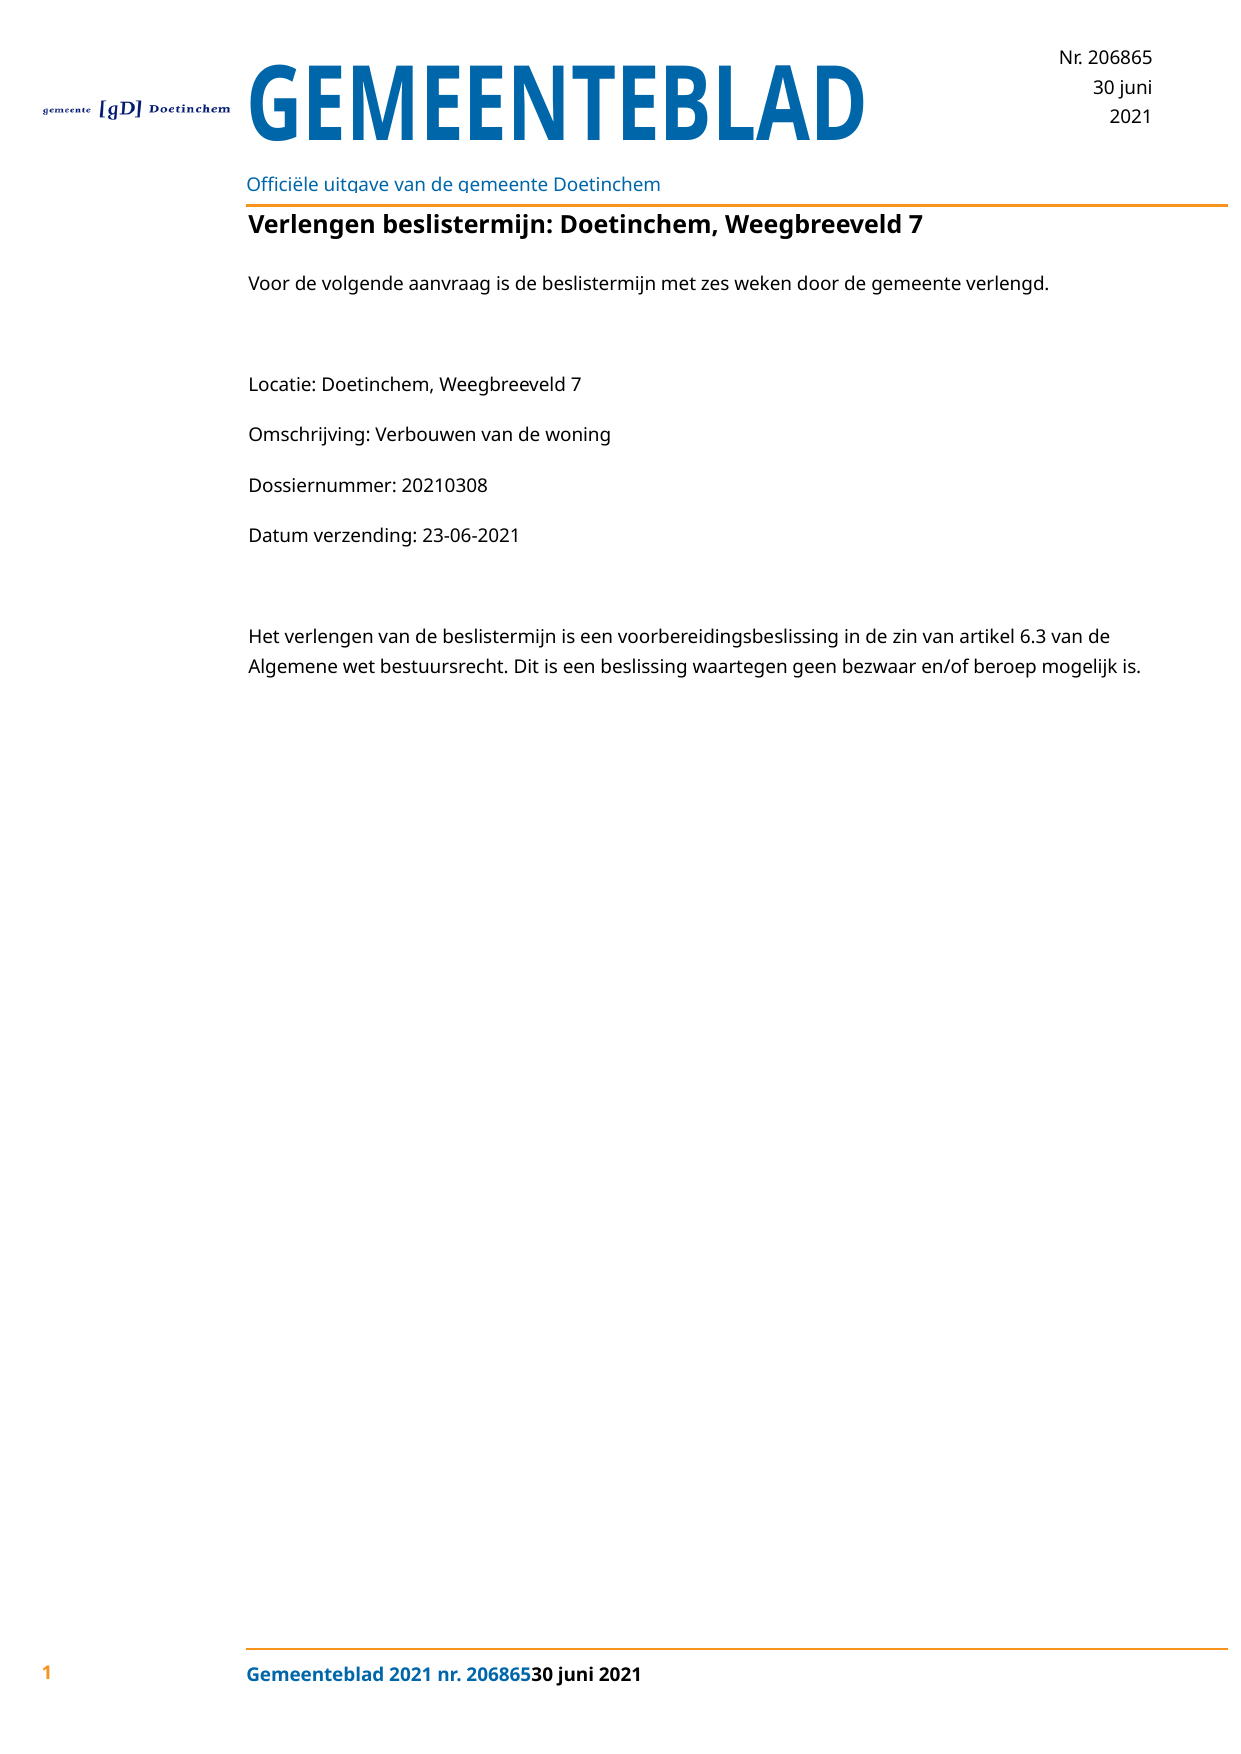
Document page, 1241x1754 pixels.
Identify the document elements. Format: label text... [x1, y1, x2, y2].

text Omschrijving: Verbouwen van de woning [248, 422, 1152, 447]
text Het verlengen van de beslistermijn is een voorbereidingsbeslissing in de zin van artikel 6.3 van de Algemene wet bestuursrecht. Dit is een beslissing waartegen geen bezwaar en/of beroep mogelijk is. [248, 623, 1152, 678]
text Locatie: Doetinchem, Weegbreeveld 7 [248, 371, 1152, 397]
picture [41, 47, 231, 172]
text Datum verzending: 23-06-2021 [248, 522, 1152, 548]
text Verlengen beslistermijn: Doetinchem, Weegbreeveld 7 [248, 207, 1152, 241]
text Dossiernummer: 20210308 [248, 472, 1152, 498]
text Voor de volgende aanvraag is de beslistermijn met zes weken door de gemeente verlengd. [248, 270, 1152, 296]
